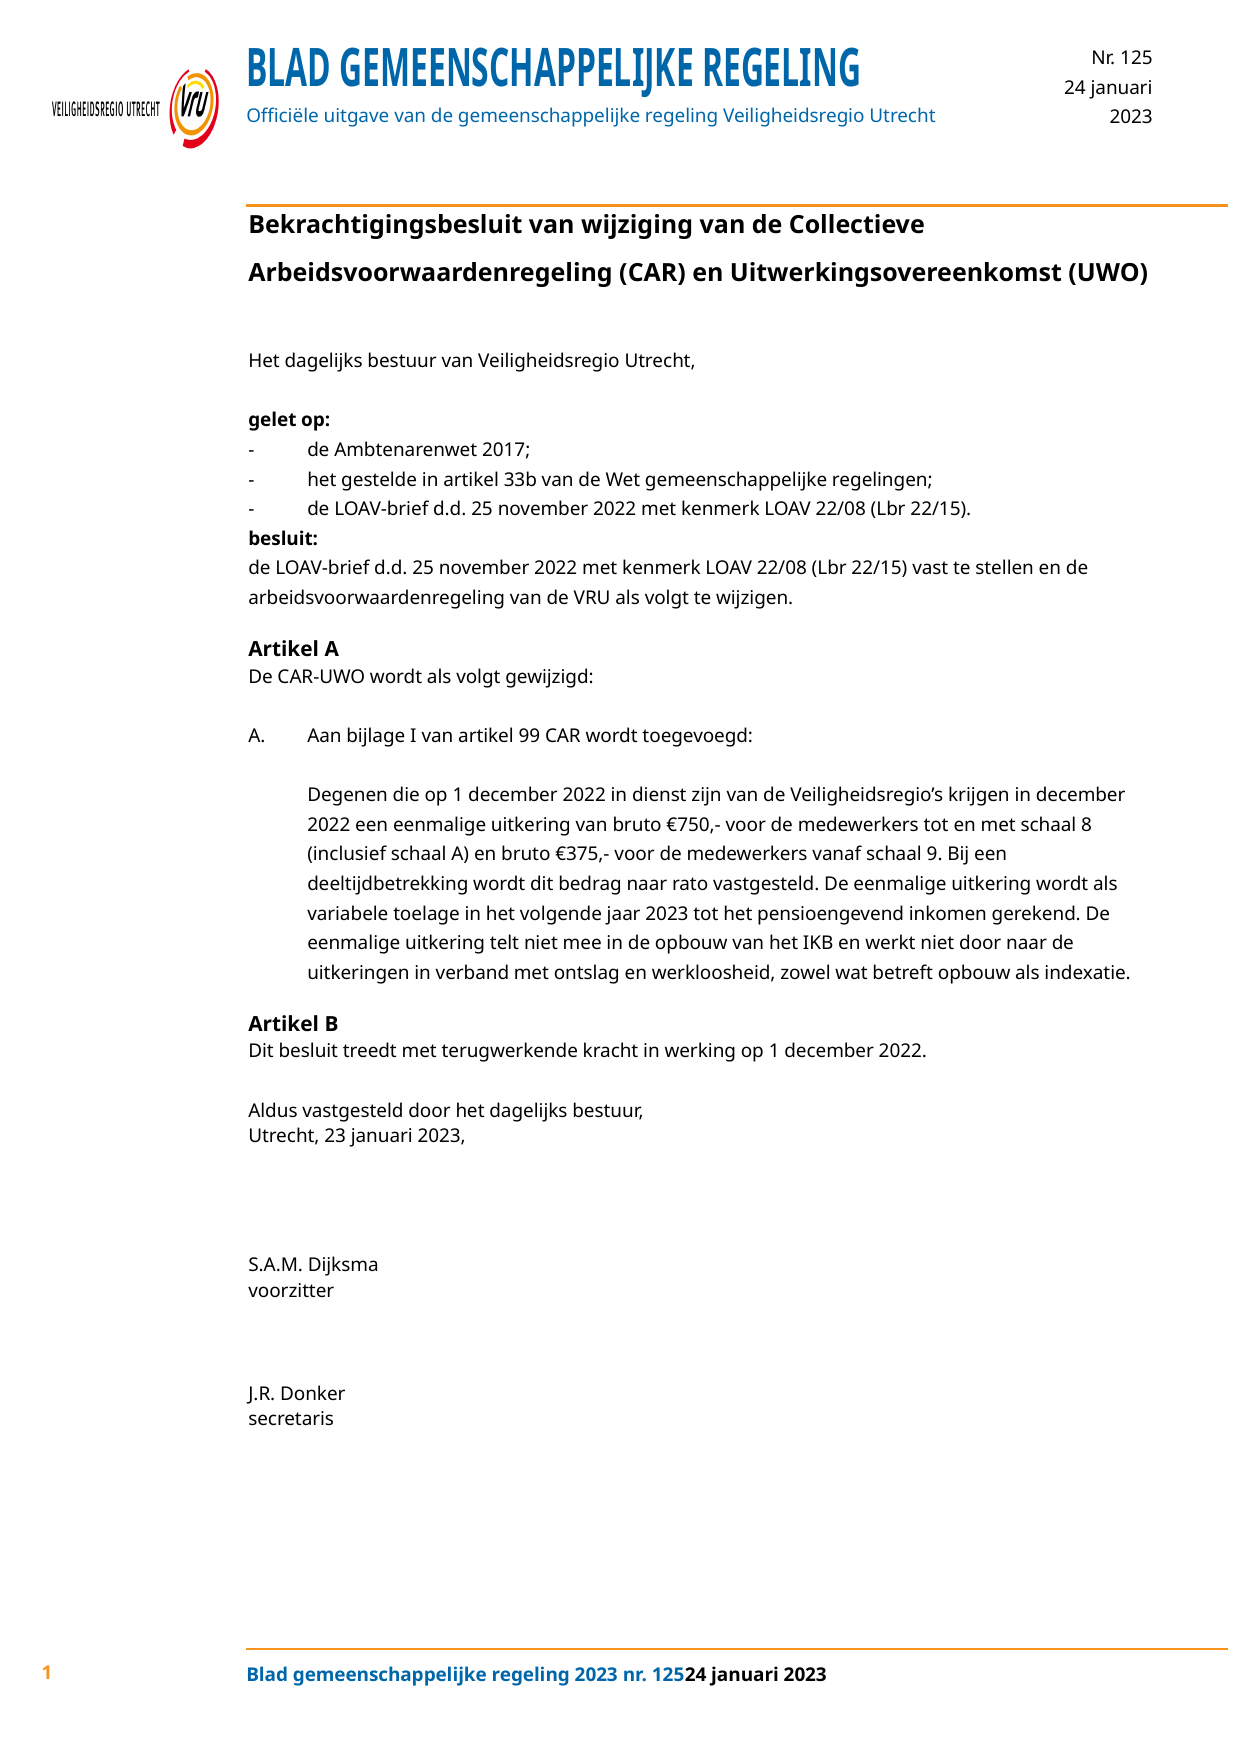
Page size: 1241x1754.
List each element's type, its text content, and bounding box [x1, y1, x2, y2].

text secretaris [248, 1406, 1152, 1431]
text voorzitter [248, 1277, 1152, 1303]
text de LOAV-brief d.d. 25 november 2022 met kenmerk LOAV 22/08 (Lbr 22/15) vast te stellen en de arbeidsvoorwaardenregeling van de VRU als volgt te wijzigen. [248, 554, 1152, 610]
list de Ambtenarenwet 2017; [248, 436, 1152, 462]
text Het dagelijks bestuur van Veiligheidsregio Utrecht, [248, 347, 1152, 373]
text De CAR-UWO wordt als volgt gewijzigd: [248, 663, 1152, 689]
text Aldus vastgesteld door het dagelijks bestuur, [248, 1097, 1152, 1123]
list Aan bijlage I van artikel 99 CAR wordt toegevoegd: [248, 722, 1152, 748]
list de LOAV-brief d.d. 25 november 2022 met kenmerk LOAV 22/08 (Lbr 22/15). [248, 495, 1152, 521]
list Degenen die op 1 december 2022 in dienst zijn van de Veiligheidsregio’s krijgen in december 2022 een eenmalige uitkering van bruto €750,- voor de medewerkers tot en met schaal 8 (inclusief schaal A) en bruto €375,- voor de medewerkers vanaf schaal 9. Bij een deeltijdbetrekking wordt dit bedrag naar rato vastgesteld. De eenmalige uitkering wordt als variabele toelage in het volgende jaar 2023 tot het pensioengevend inkomen gerekend. De eenmalige uitkering telt niet mee in de opbouw van het IKB en werkt niet door naar de uitkeringen in verband met ontslag en werkloosheid, zowel wat betreft opbouw als indexatie. [248, 781, 1152, 984]
list het gestelde in artikel 33b van de Wet gemeenschappelijke regelingen; [248, 466, 1152, 492]
text S.A.M. Dijksma [248, 1251, 1152, 1277]
text Artikel B [248, 1009, 1152, 1038]
text gelet op: [248, 407, 1152, 432]
text besluit: [248, 525, 1152, 551]
picture [41, 47, 231, 172]
text J.R. Donker [248, 1380, 1152, 1406]
text Dit besluit treedt met terugwerkende kracht in werking op 1 december 2022. [248, 1038, 1152, 1063]
text Bekrachtigingsbesluit van wijziging van de Collectieve Arbeidsvoorwaardenregeling (CAR) en Uitwerkingsovereenkomst (UWO) [248, 207, 1152, 288]
text Utrecht, 23 januari 2023, [248, 1123, 1152, 1148]
text Artikel A [248, 634, 1152, 663]
